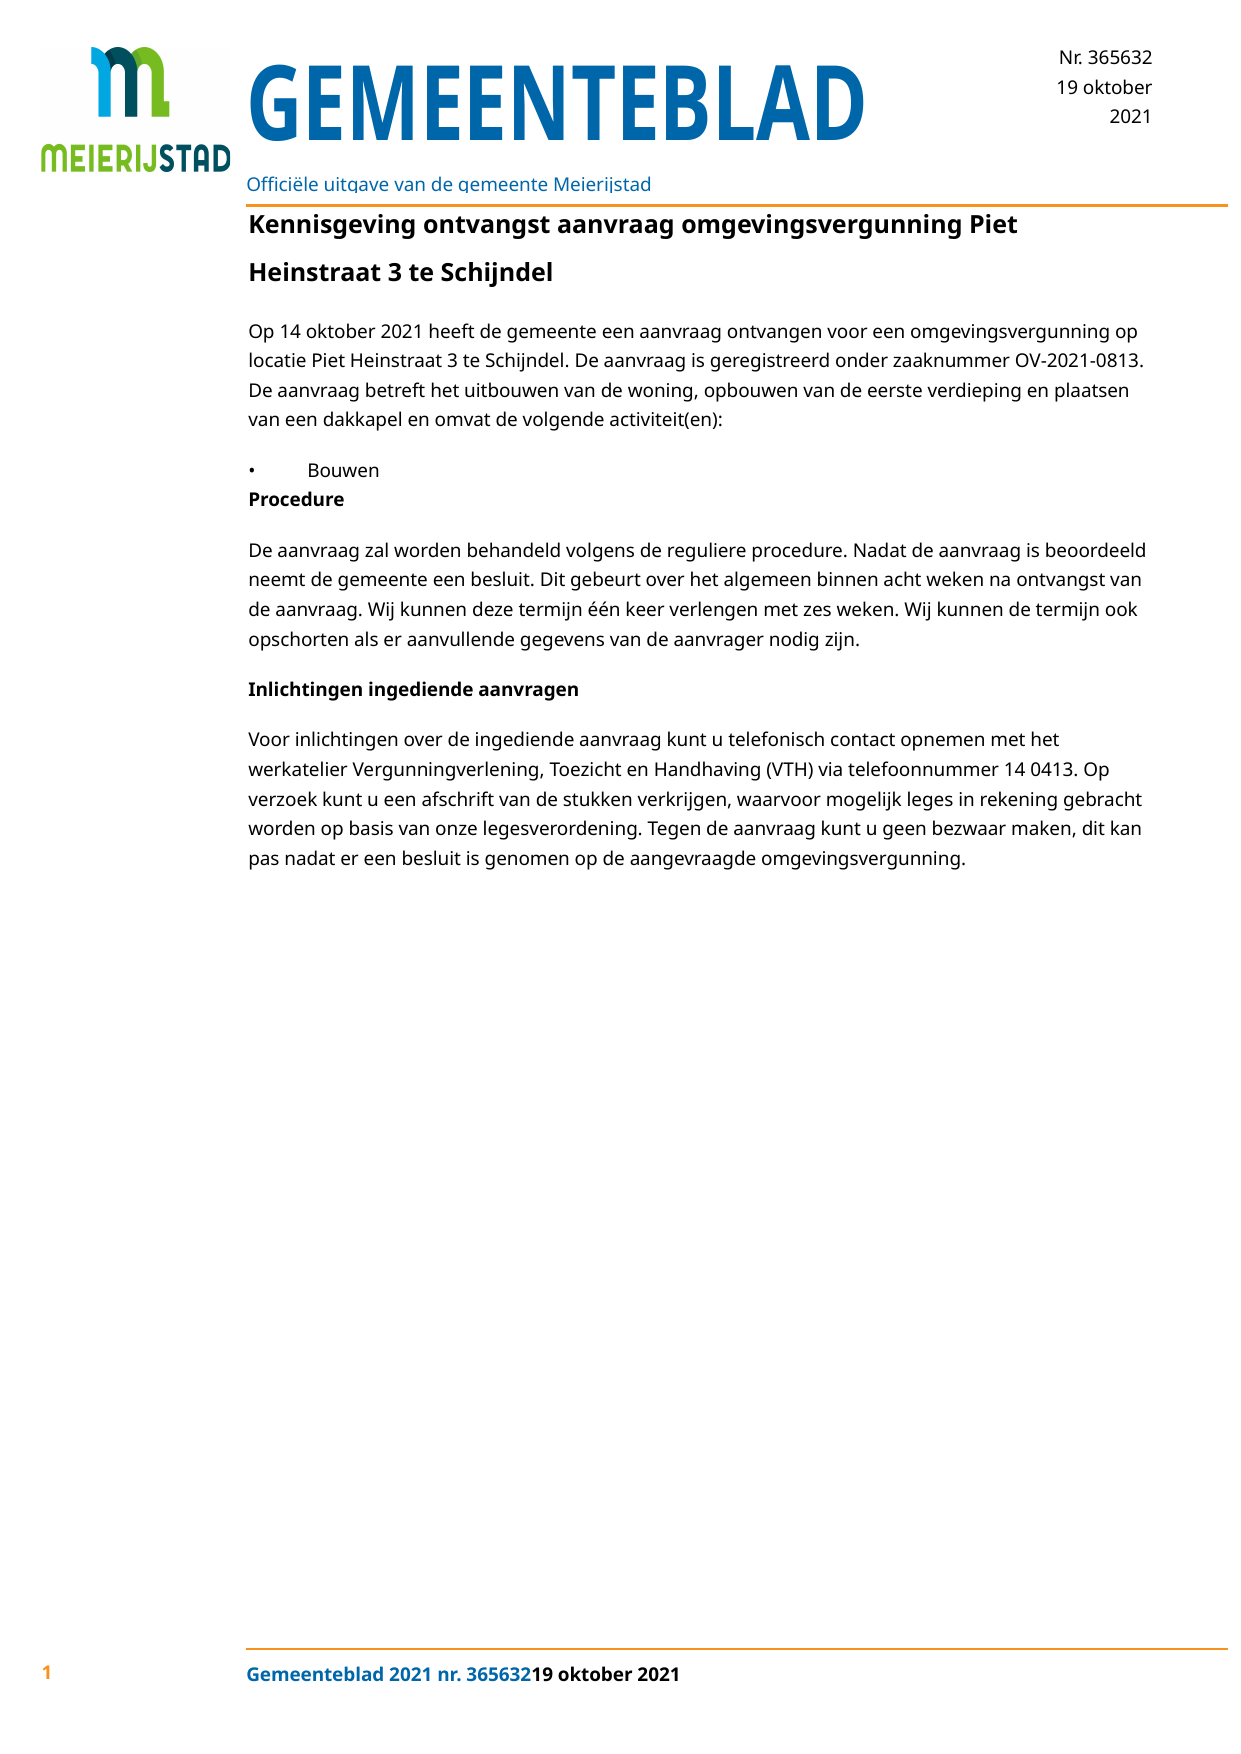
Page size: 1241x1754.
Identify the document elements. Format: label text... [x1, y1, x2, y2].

text Kennisgeving ontvangst aanvraag omgevingsvergunning Piet Heinstraat 3 te Schijndel [248, 207, 1152, 288]
text Voor inlichtingen over de ingediende aanvraag kunt u telefonisch contact opnemen met het werkatelier Vergunningverlening, Toezicht en Handhaving (VTH) via telefoonnummer 14 0413. Op verzoek kunt u een afschrift van de stukken verkrijgen, waarvoor mogelijk leges in rekening gebracht worden op basis van onze legesverordening. Tegen de aanvraag kunt u geen bezwaar maken, dit kan pas nadat er een besluit is genomen op de aangevraagde omgevingsvergunning. [248, 727, 1152, 871]
list Bouwen [248, 457, 1152, 483]
text Procedure [248, 487, 1152, 512]
picture [41, 47, 231, 172]
text De aanvraag zal worden behandeld volgens de reguliere procedure. Nadat de aanvraag is beoordeeld neemt de gemeente een besluit. Dit gebeurt over het algemeen binnen acht weken na ontvangst van de aanvraag. Wij kunnen deze termijn één keer verlengen met zes weken. Wij kunnen de termijn ook opschorten als er aanvullende gegevens van de aanvrager nodig zijn. [248, 537, 1152, 652]
text Op 14 oktober 2021 heeft de gemeente een aanvraag ontvangen voor een omgevingsvergunning op locatie Piet Heinstraat 3 te Schijndel. De aanvraag is geregistreerd onder zaaknummer OV-2021-0813. De aanvraag betreft het uitbouwen van de woning, opbouwen van de eerste verdieping en plaatsen van een dakkapel en omvat de volgende activiteit(en): [248, 318, 1152, 432]
text Inlichtingen ingediende aanvragen [248, 676, 1152, 702]
